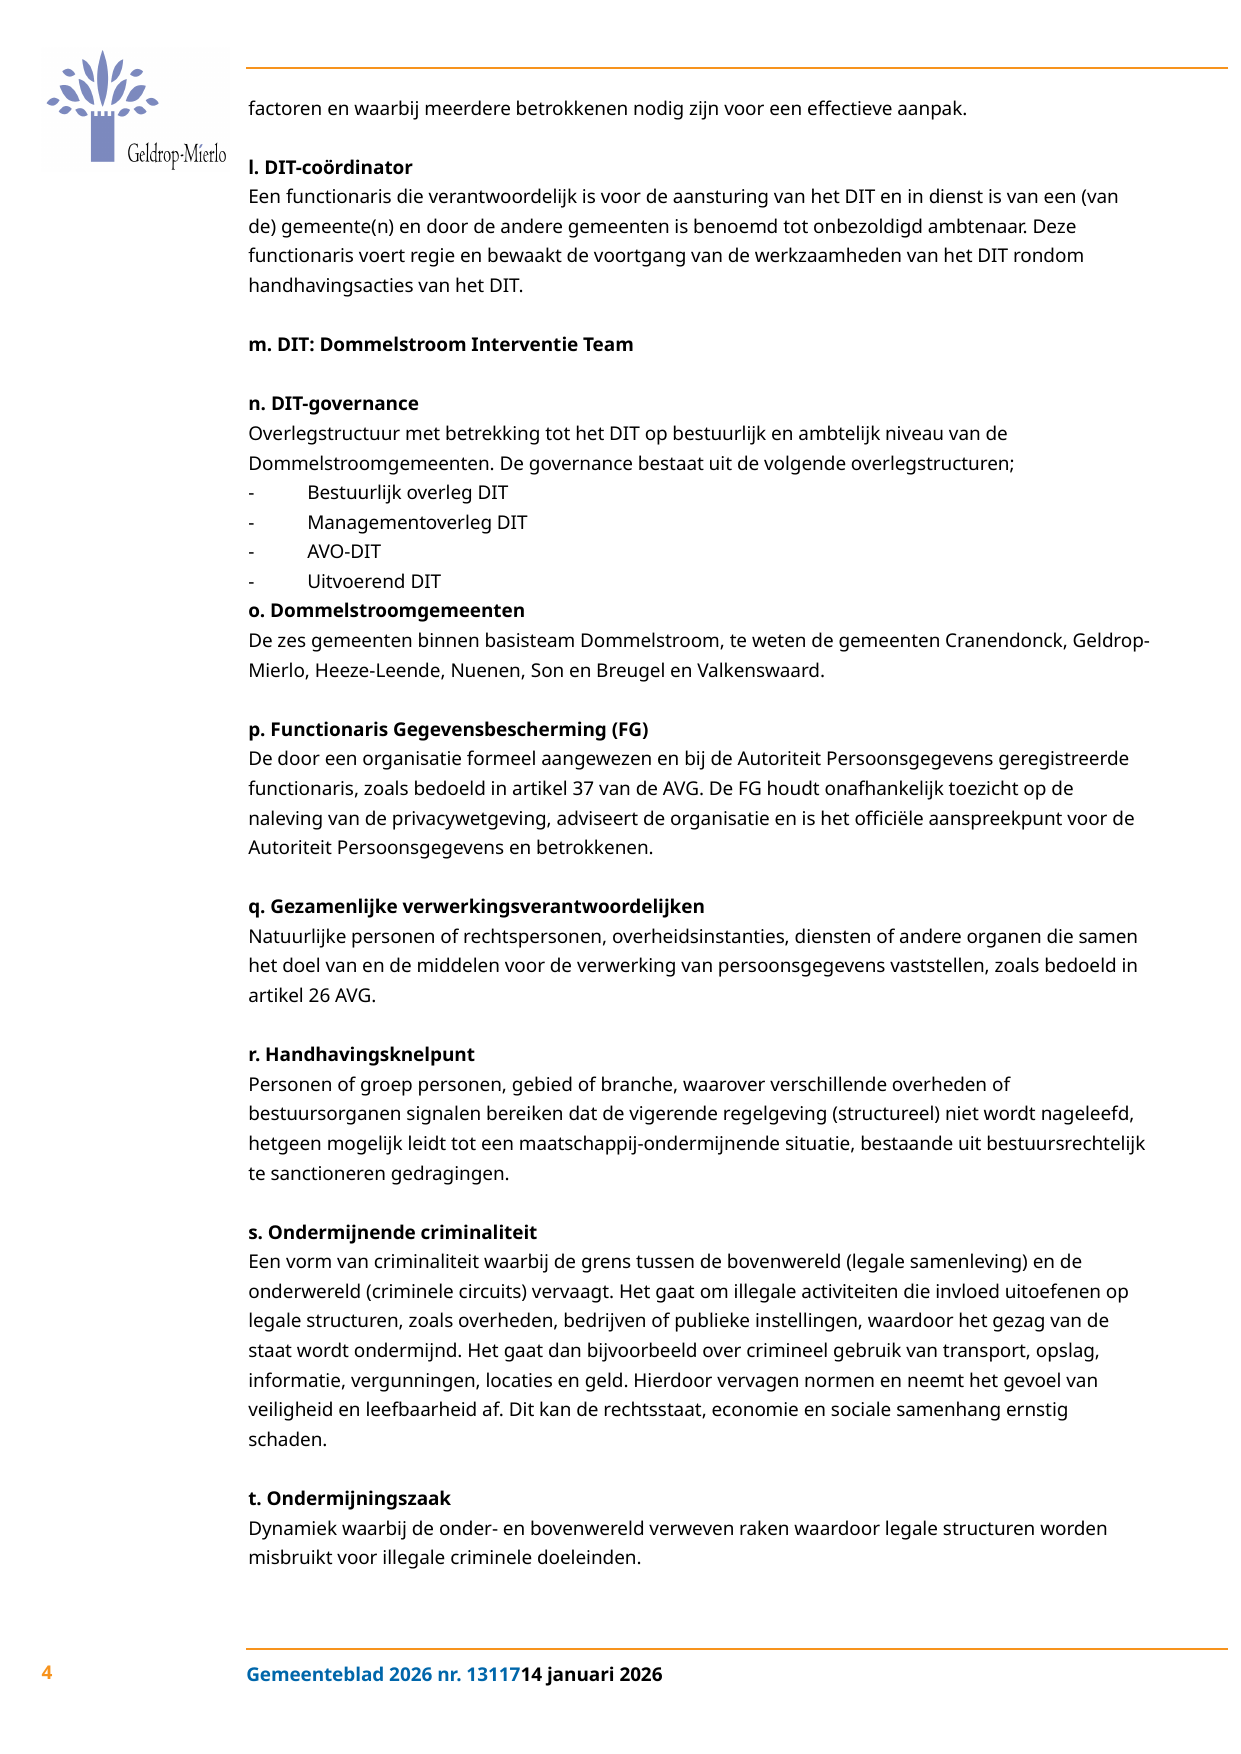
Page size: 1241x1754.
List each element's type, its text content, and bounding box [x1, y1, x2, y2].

text De door een organisatie formeel aangewezen en bij de Autoriteit Persoonsgegevens geregistreerde functionaris, zoals bedoeld in artikel 37 van de AVG. De FG houdt onafhankelijk toezicht op de naleving van de privacywetgeving, adviseert de organisatie en is het officiële aanspreekpunt voor de Autoriteit Persoonsgegevens en betrokkenen. [248, 746, 1152, 860]
text s. Ondermijnende criminaliteit [248, 1219, 1152, 1245]
text Een vorm van criminaliteit waarbij de grens tussen de bovenwereld (legale samenleving) en de onderwereld (criminele circuits) vervaagt. Het gaat om illegale activiteiten die invloed uitoefenen op legale structuren, zoals overheden, bedrijven of publieke instellingen, waardoor het gezag van de staat wordt ondermijnd. Het gaat dan bijvoorbeeld over crimineel gebruik van transport, opslag, informatie, vergunningen, locaties en geld. Hierdoor vervagen normen en neemt het gevoel van veiligheid en leefbaarheid af. Dit kan de rechtsstaat, economie en sociale samenhang ernstig schaden. [248, 1248, 1152, 1452]
list Bestuurlijk overleg DIT [248, 479, 1152, 505]
text Dynamiek waarbij de onder- en bovenwereld verweven raken waardoor legale structuren worden misbruikt voor illegale criminele doeleinden. [248, 1515, 1152, 1570]
list Managementoverleg DIT [248, 509, 1152, 535]
text q. Gezamenlijke verwerkingsverantwoordelijken [248, 893, 1152, 919]
text Natuurlijke personen of rechtspersonen, overheidsinstanties, diensten of andere organen die samen het doel van en de middelen voor de verwerking van persoonsgegevens vaststellen, zoals bedoeld in artikel 26 AVG. [248, 923, 1152, 1008]
text p. Functionaris Gegevensbescherming (FG) [248, 716, 1152, 742]
text t. Ondermijningszaak [248, 1485, 1152, 1511]
list AVO-DIT [248, 538, 1152, 564]
picture [41, 47, 231, 172]
text Personen of groep personen, gebied of branche, waarover verschillende overheden of bestuursorganen signalen bereiken dat de vigerende regelgeving (structureel) niet wordt nageleefd, hetgeen mogelijk leidt tot een maatschappij-ondermijnende situatie, bestaande uit bestuursrechtelijk te sanctioneren gedragingen. [248, 1071, 1152, 1186]
text factoren en waarbij meerdere betrokkenen nodig zijn voor een effectieve aanpak. [248, 95, 1152, 121]
text m. DIT: Dommelstroom Interventie Team [248, 331, 1152, 357]
text r. Handhavingsknelpunt [248, 1041, 1152, 1067]
text De zes gemeenten binnen basisteam Dommelstroom, te weten de gemeenten Cranendonck, Geldrop-Mierlo, Heeze-Leende, Nuenen, Son en Breugel en Valkenswaard. [248, 627, 1152, 683]
list Uitvoerend DIT [248, 568, 1152, 594]
text o. Dommelstroomgemeenten [248, 598, 1152, 623]
text n. DIT-governance [248, 391, 1152, 416]
text Een functionaris die verantwoordelijk is voor de aansturing van het DIT en in dienst is van een (van de) gemeente(n) en door de andere gemeenten is benoemd tot onbezoldigd ambtenaar. Deze functionaris voert regie en bewaakt de voortgang van de werkzaamheden van het DIT rondom handhavingsacties van het DIT. [248, 183, 1152, 298]
text l. DIT-coördinator [248, 154, 1152, 180]
text Overlegstructuur met betrekking tot het DIT op bestuurlijk en ambtelijk niveau van de Dommelstroomgemeenten. De governance bestaat uit de volgende overlegstructuren; [248, 420, 1152, 476]
